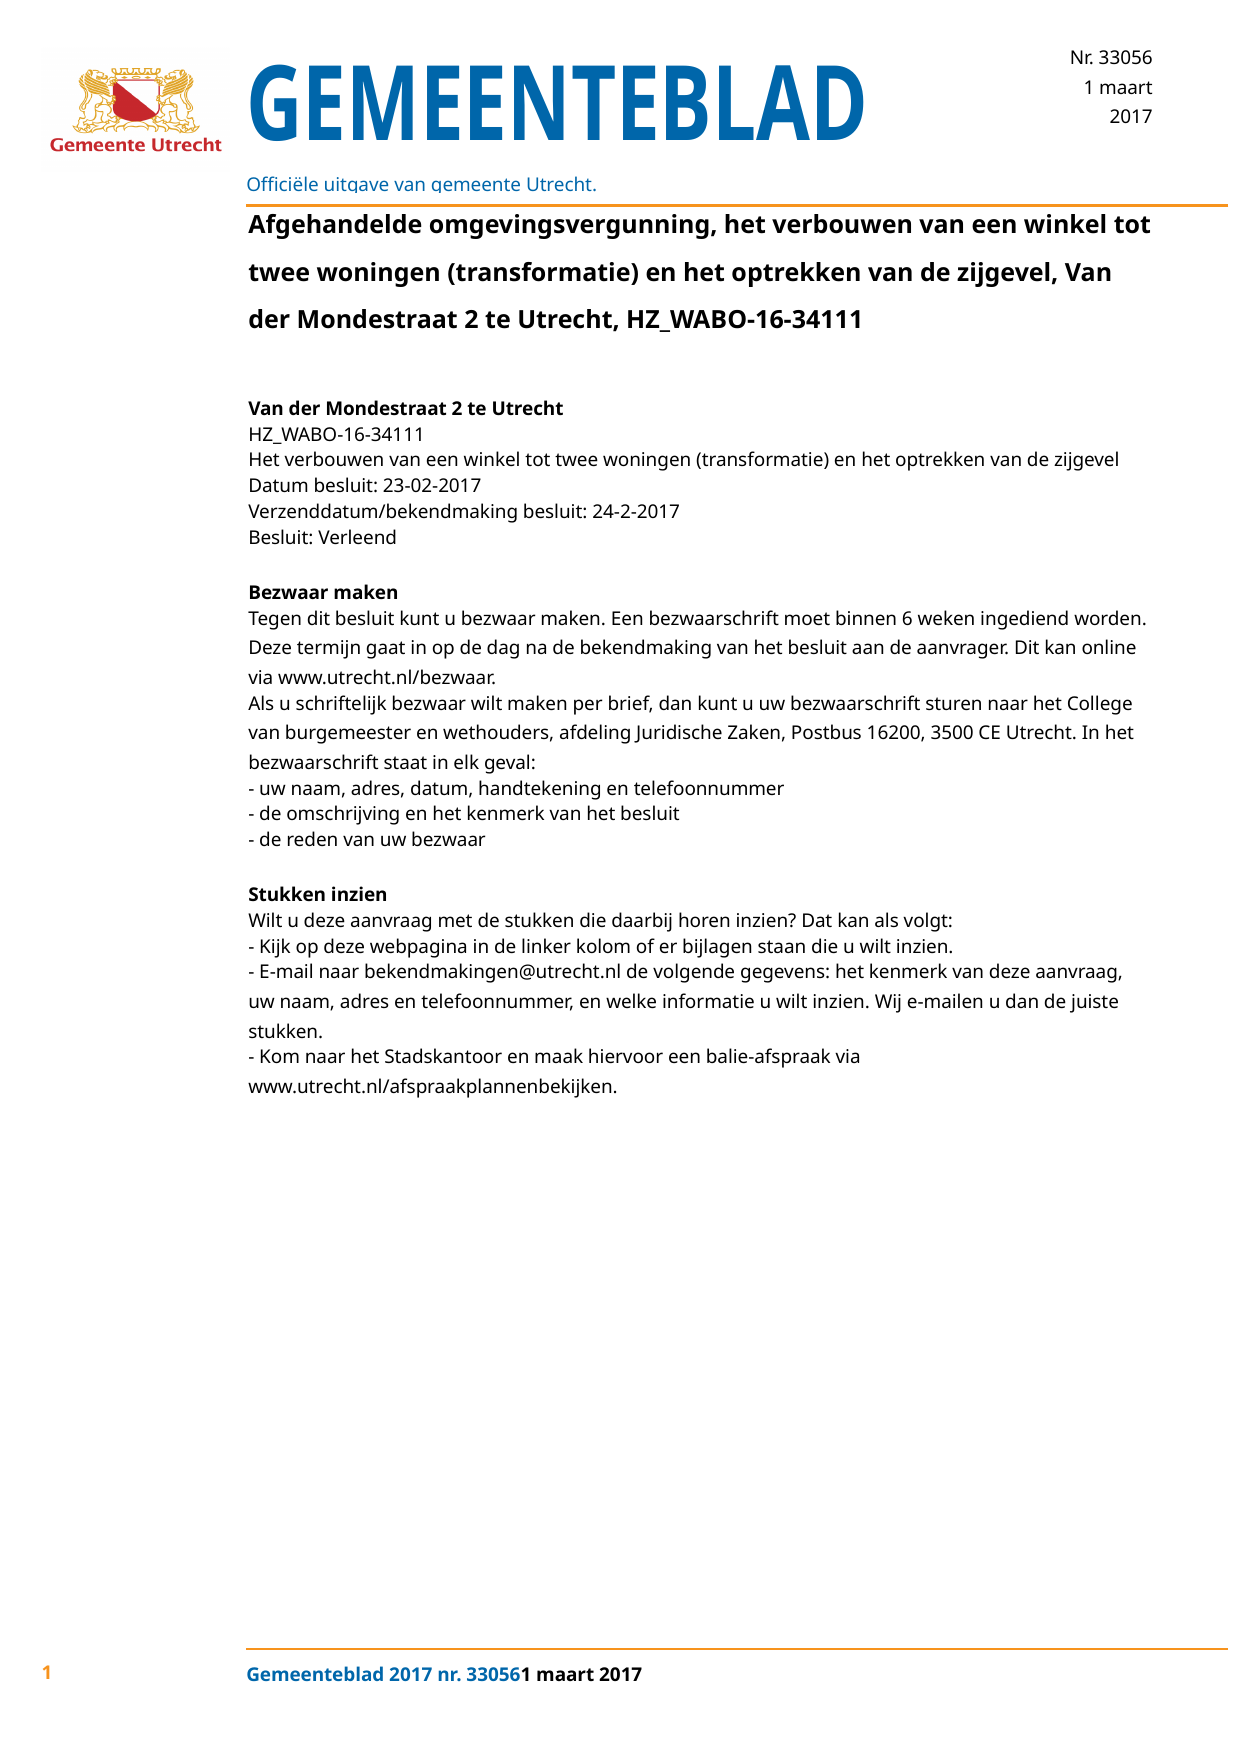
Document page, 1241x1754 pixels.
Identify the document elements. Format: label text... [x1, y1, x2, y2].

table_cell - de reden van uw bezwaar [248, 826, 1152, 881]
table_cell - Kom naar het Stadskantoor en maak hiervoor een balie-afspraak via www.utrecht.nl/afspraakplannenbekijken. [248, 1044, 1152, 1099]
table_cell - de omschrijving en het kenmerk van het besluit [248, 800, 1152, 826]
table_cell Stukken inzien [248, 881, 1152, 907]
table_cell - Kijk op deze webpagina in de linker kolom of er bijlagen staan die u wilt inzien. [248, 933, 1152, 959]
table_cell - E-mail naar bekendmakingen@utrecht.nl de volgende gegevens: het kenmerk van deze aanvraag, uw naam, adres en telefoonnummer, en welke informatie u wilt inzien. Wij e-mailen u dan de juiste stukken. [248, 959, 1152, 1043]
table_cell Tegen dit besluit kunt u bezwaar maken. Een bezwaarschrift moet binnen 6 weken ingediend worden. Deze termijn gaat in op de dag na de bekendmaking van het besluit aan de aanvrager. Dit kan online via www.utrecht.nl/bezwaar. [248, 605, 1152, 690]
table_cell HZ_WABO-16-34111 [248, 421, 1152, 447]
table_cell Het verbouwen van een winkel tot twee woningen (transformatie) en het optrekken van de zijgevel [248, 447, 1152, 472]
text Afgehandelde omgevingsvergunning, het verbouwen van een winkel tot twee woningen (transformatie) en het optrekken van de zijgevel, Van der Mondestraat 2 te Utrecht, HZ_WABO-16-34111 [248, 207, 1152, 336]
table_cell Datum besluit: 23-02-2017 [248, 473, 1152, 498]
table_cell - uw naam, adres, datum, handtekening en telefoonnummer [248, 775, 1152, 800]
picture [41, 47, 231, 172]
table_header Van der Mondestraat 2 te Utrecht [248, 395, 1152, 421]
table_cell Wilt u deze aanvraag met de stukken die daarbij horen inzien? Dat kan als volgt: [248, 907, 1152, 933]
table_cell Verzenddatum/bekendmaking besluit: 24-2-2017 [248, 498, 1152, 524]
table_cell Besluit: Verleend [248, 524, 1152, 579]
table_cell Bezwaar maken [248, 579, 1152, 605]
table_cell Als u schriftelijk bezwaar wilt maken per brief, dan kunt u uw bezwaarschrift sturen naar het College van burgemeester en wethouders, afdeling Juridische Zaken, Postbus 16200, 3500 CE Utrecht. In het bezwaarschrift staat in elk geval: [248, 690, 1152, 775]
